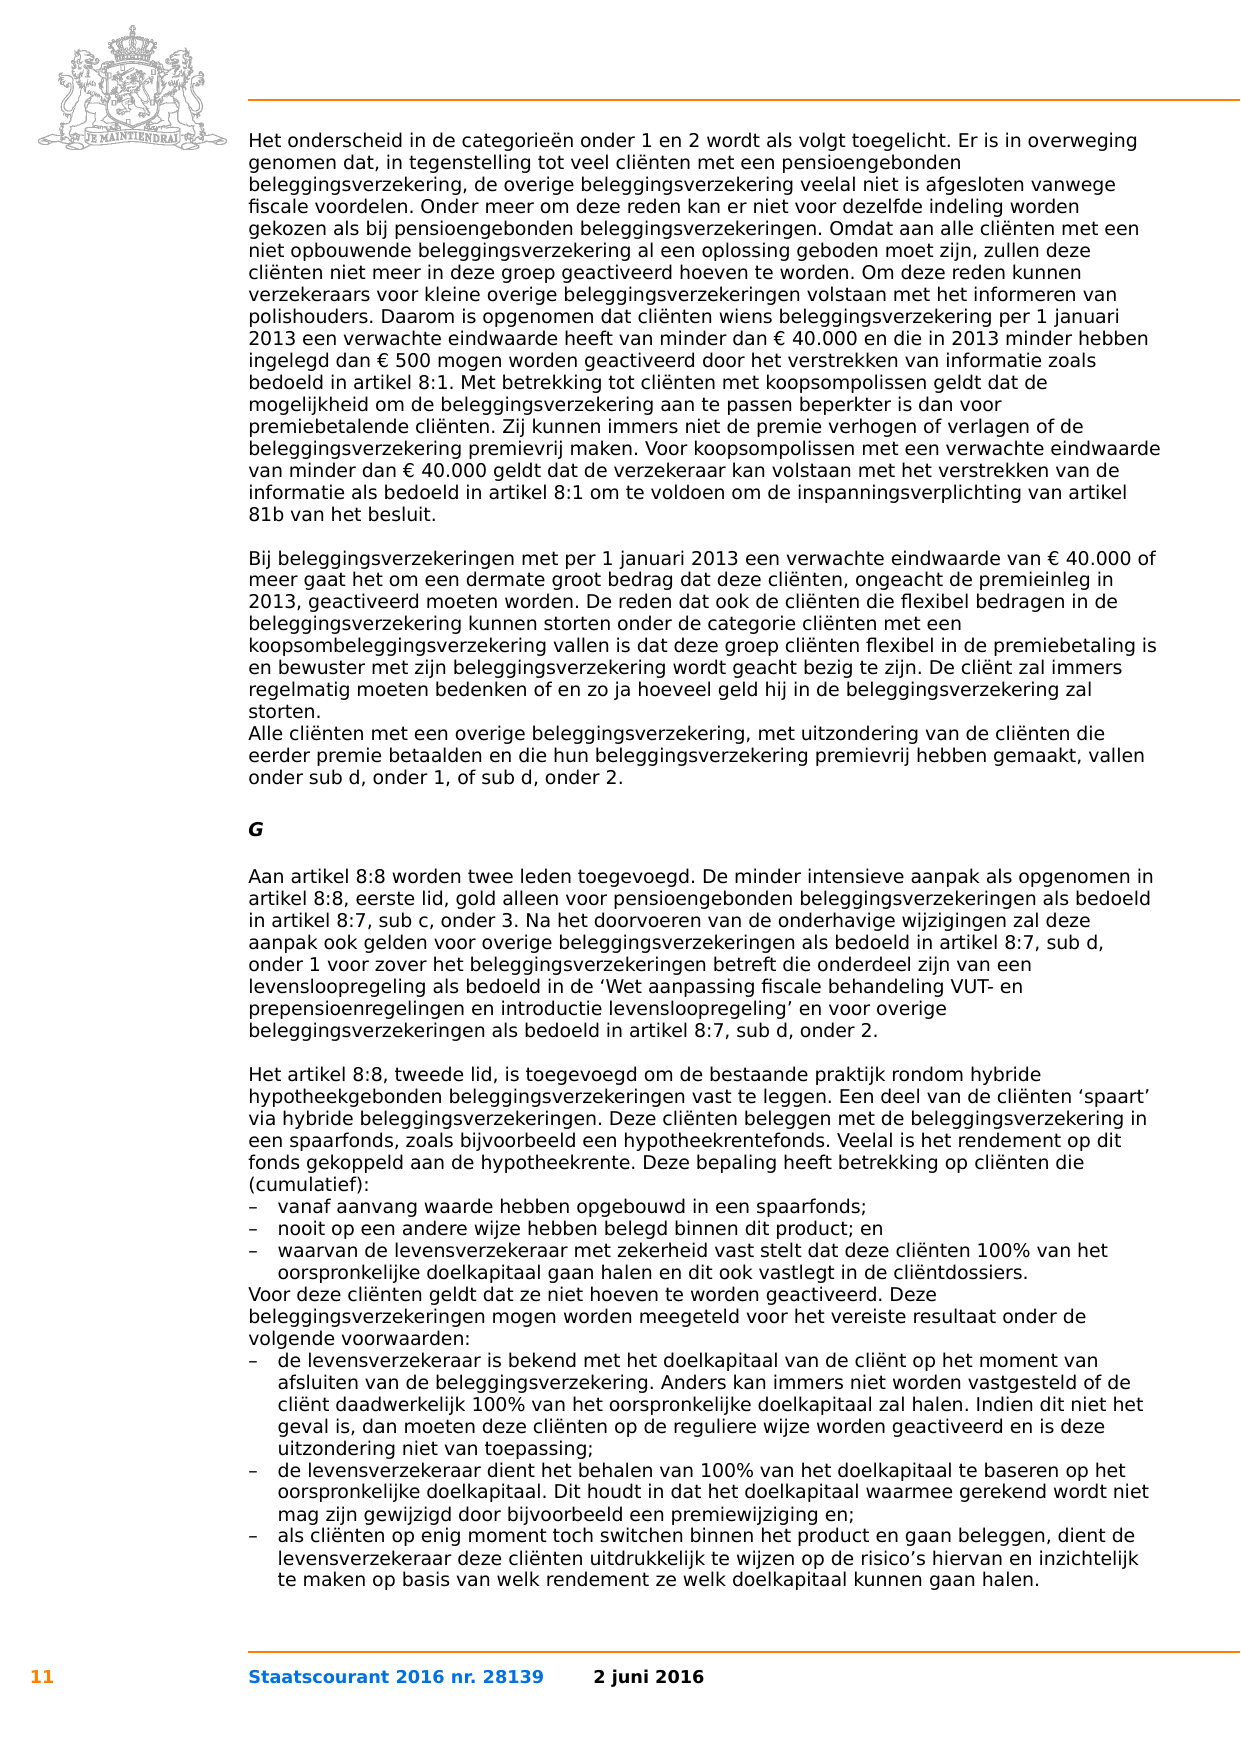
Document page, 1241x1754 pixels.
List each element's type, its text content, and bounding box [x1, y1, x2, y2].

text Voor deze cliënten geldt dat ze niet hoeven te worden geactiveerd. Deze beleggingsverzekeringen mogen worden meegeteld voor het vereiste resultaat onder de volgende voorwaarden: [248, 1284, 1163, 1349]
text – vanaf aanvang waarde hebben opgebouwd in een spaarfonds; [248, 1196, 1163, 1218]
text – de levensverzekeraar dient het behalen van 100% van het doelkapitaal te baseren op het oorspronkelijke doelkapitaal. Dit houdt in dat het doelkapitaal waarmee gerekend wordt niet mag zijn gewijzigd door bijvoorbeeld een premiewijziging en; [248, 1459, 1163, 1525]
text Bij beleggingsverzekeringen met per 1 januari 2013 een verwachte eindwaarde van € 40.000 of meer gaat het om een dermate groot bedrag dat deze cliënten, ongeacht de premieinleg in 2013, geactiveerd moeten worden. De reden dat ook de cliënten die flexibel bedragen in de beleggingsverzekering kunnen storten onder de categorie cliënten met een koopsombeleggingsverzekering vallen is dat deze groep cliënten flexibel in de premiebetaling is en bewuster met zijn beleggingsverzekering wordt geacht bezig te zijn. De cliënt zal immers regelmatig moeten bedenken of en zo ja hoeveel geld hij in de beleggingsverzekering zal storten. [248, 547, 1163, 723]
text Het onderscheid in de categorieën onder 1 en 2 wordt als volgt toegelicht. Er is in overweging genomen dat, in tegenstelling tot veel cliënten met een pensioengebonden beleggingsverzekering, de overige beleggingsverzekering veelal niet is afgesloten vanwege fiscale voordelen. Onder meer om deze reden kan er niet voor dezelfde indeling worden gekozen als bij pensioengebonden beleggingsverzekeringen. Omdat aan alle cliënten met een niet opbouwende beleggingsverzekering al een oplossing geboden moet zijn, zullen deze cliënten niet meer in deze groep geactiveerd hoeven te worden. Om deze reden kunnen verzekeraars voor kleine overige beleggingsverzekeringen volstaan met het informeren van polishouders. Daarom is opgenomen dat cliënten wiens beleggingsverzekering per 1 januari 2013 een verwachte eindwaarde heeft van minder dan € 40.000 en die in 2013 minder hebben ingelegd dan € 500 mogen worden geactiveerd door het verstrekken van informatie zoals bedoeld in artikel 8:1. Met betrekking tot cliënten met koopsompolissen geldt dat de mogelijkheid om de beleggingsverzekering aan te passen beperkter is dan voor premiebetalende cliënten. Zij kunnen immers niet de premie verhogen of verlagen of de beleggingsverzekering premievrij maken. Voor koopsompolissen met een verwachte eindwaarde van minder dan € 40.000 geldt dat de verzekeraar kan volstaan met het verstrekken van de informatie als bedoeld in artikel 8:1 om te voldoen om de inspanningsverplichting van artikel 81b van het besluit. [248, 130, 1163, 526]
subtitle G [248, 819, 1163, 841]
text Het artikel 8:8, tweede lid, is toegevoegd om de bestaande praktijk rondom hybride hypotheekgebonden beleggingsverzekeringen vast te leggen. Een deel van de cliënten ‘spaart’ via hybride beleggingsverzekeringen. Deze cliënten beleggen met de beleggingsverzekering in een spaarfonds, zoals bijvoorbeeld een hypotheekrentefonds. Veelal is het rendement op dit fonds gekoppeld aan de hypotheekrente. Deze bepaling heeft betrekking op cliënten die (cumulatief): [248, 1064, 1163, 1196]
text – nooit op een andere wijze hebben belegd binnen dit product; en [248, 1218, 1163, 1240]
text Alle cliënten met een overige beleggingsverzekering, met uitzondering van de cliënten die eerder premie betaalden en die hun beleggingsverzekering premievrij hebben gemaakt, vallen onder sub d, onder 1, of sub d, onder 2. [248, 723, 1163, 789]
picture [38, 25, 227, 150]
text – als cliënten op enig moment toch switchen binnen het product en gaan beleggen, dient de levensverzekeraar deze cliënten uitdrukkelijk te wijzen op de risico’s hiervan en inzichtelijk te maken op basis van welk rendement ze welk doelkapitaal kunnen gaan halen. [248, 1525, 1163, 1591]
text – waarvan de levensverzekeraar met zekerheid vast stelt dat deze cliënten 100% van het oorspronkelijke doelkapitaal gaan halen en dit ook vastlegt in de cliëntdossiers. [248, 1240, 1163, 1284]
text Aan artikel 8:8 worden twee leden toegevoegd. De minder intensieve aanpak als opgenomen in artikel 8:8, eerste lid, gold alleen voor pensioengebonden beleggingsverzekeringen als bedoeld in artikel 8:7, sub c, onder 3. Na het doorvoeren van de onderhavige wijzigingen zal deze aanpak ook gelden voor overige beleggingsverzekeringen als bedoeld in artikel 8:7, sub d, onder 1 voor zover het beleggingsverzekeringen betreft die onderdeel zijn van een levensloopregeling als bedoeld in de ‘Wet aanpassing fiscale behandeling VUT- en prepensioenregelingen en introductie levensloopregeling’ en voor overige beleggingsverzekeringen als bedoeld in artikel 8:7, sub d, onder 2. [248, 866, 1163, 1042]
text – de levensverzekeraar is bekend met het doelkapitaal van de cliënt op het moment van afsluiten van de beleggingsverzekering. Anders kan immers niet worden vastgesteld of de cliënt daadwerkelijk 100% van het oorspronkelijke doelkapitaal zal halen. Indien dit niet het geval is, dan moeten deze cliënten op de reguliere wijze worden geactiveerd en is deze uitzondering niet van toepassing; [248, 1349, 1163, 1459]
